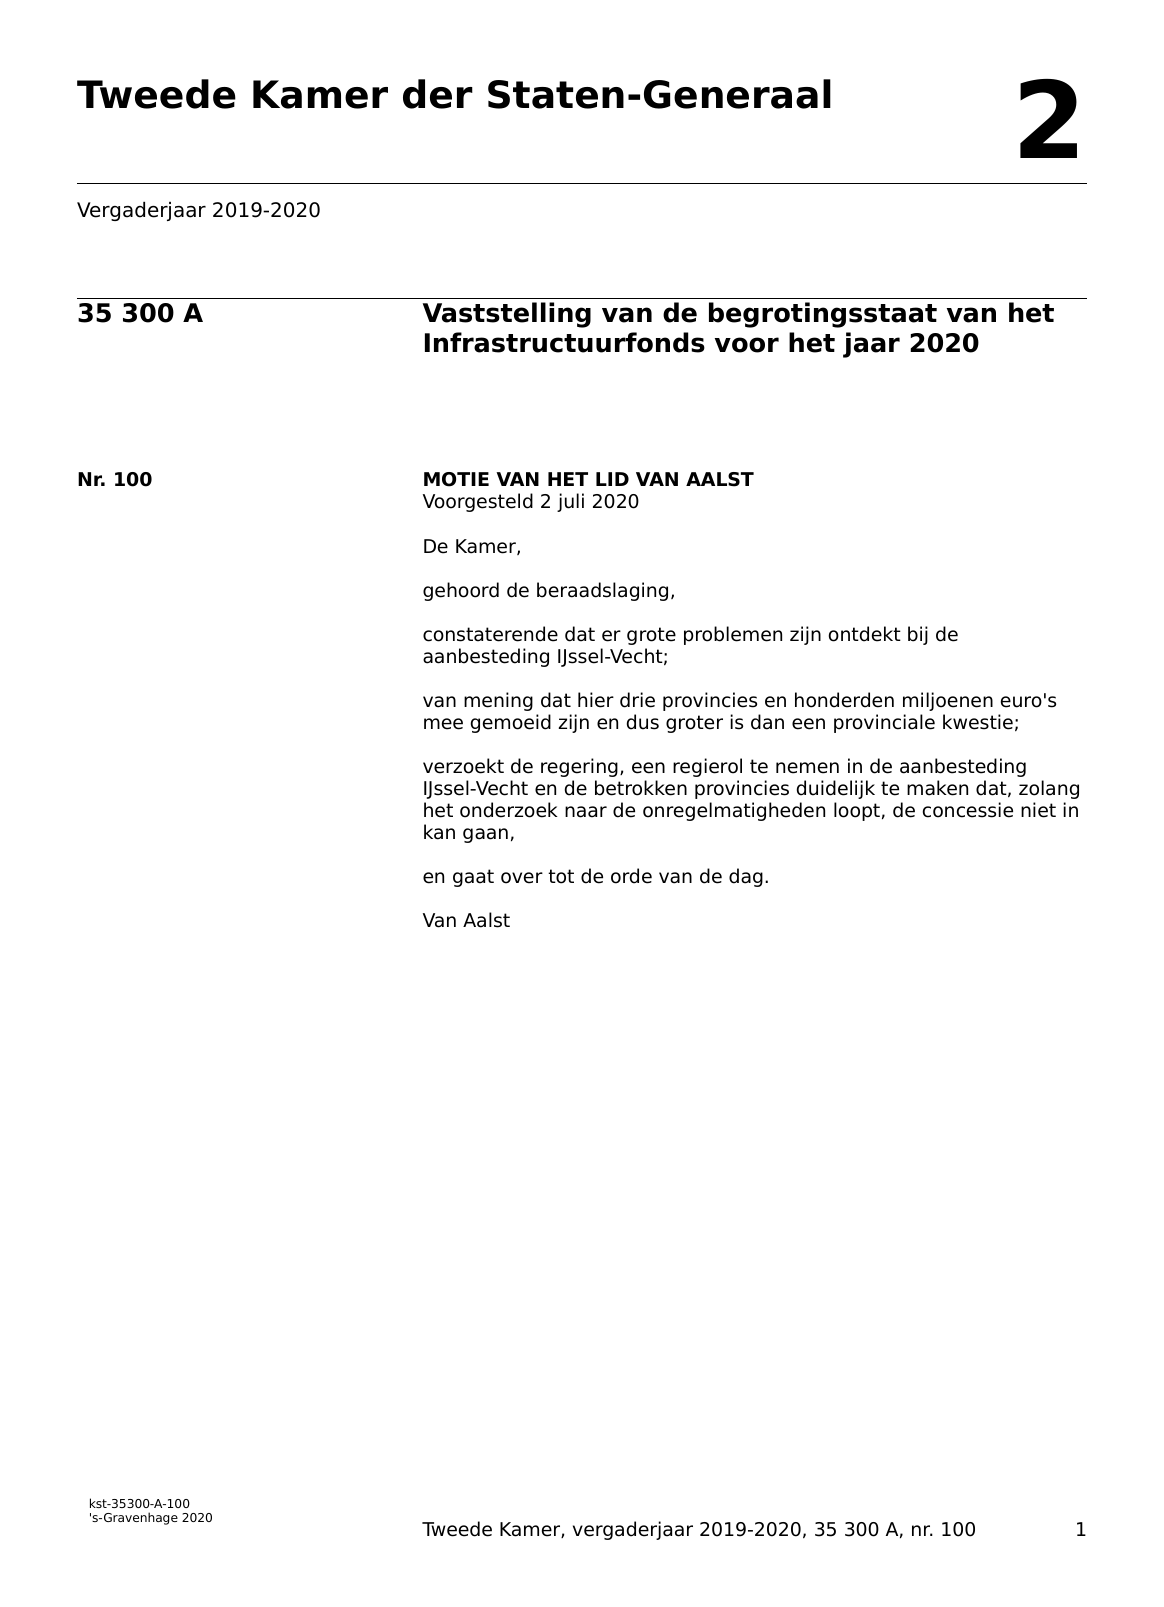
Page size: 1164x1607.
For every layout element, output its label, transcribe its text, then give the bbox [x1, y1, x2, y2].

text kst-35300-A-100 [88, 1497, 323, 1511]
text Voorgesteld 2 juli 2020 [422, 491, 1087, 513]
table_header Tweede Kamer der Staten-Generaal [77, 59, 886, 183]
subtitle Nr. 100 MOTIE VAN HET LID VAN AALST [77, 469, 1087, 491]
text gehoord de beraadslaging, [422, 580, 1087, 602]
text verzoekt de regering, een regierol te nemen in de aanbesteding IJssel-Vecht en de betrokken provincies duidelijk te maken dat, zolang het onderzoek naar de onregelmatigheden loopt, de concessie niet in kan gaan, [422, 756, 1087, 844]
text De Kamer, [422, 536, 1087, 557]
text Van Aalst [422, 910, 1087, 932]
text constaterende dat er grote problemen zijn ontdekt bij de aanbesteding IJssel-Vecht; [422, 624, 1087, 668]
text van mening dat hier drie provincies en honderden miljoenen euro's mee gemoeid zijn en dus groter is dan een provinciale kwestie; [422, 690, 1087, 734]
text 's-Gravenhage 2020 [88, 1511, 323, 1525]
table_cell Vergaderjaar 2019-2020 [77, 184, 1087, 298]
table_header 2 [886, 59, 1087, 183]
text en gaat over tot de orde van de dag. [422, 866, 1087, 888]
subtitle 35 300 A Vaststelling van de begrotingsstaat van het Infrastructuurfonds voor het jaar 2020 [77, 299, 1087, 358]
